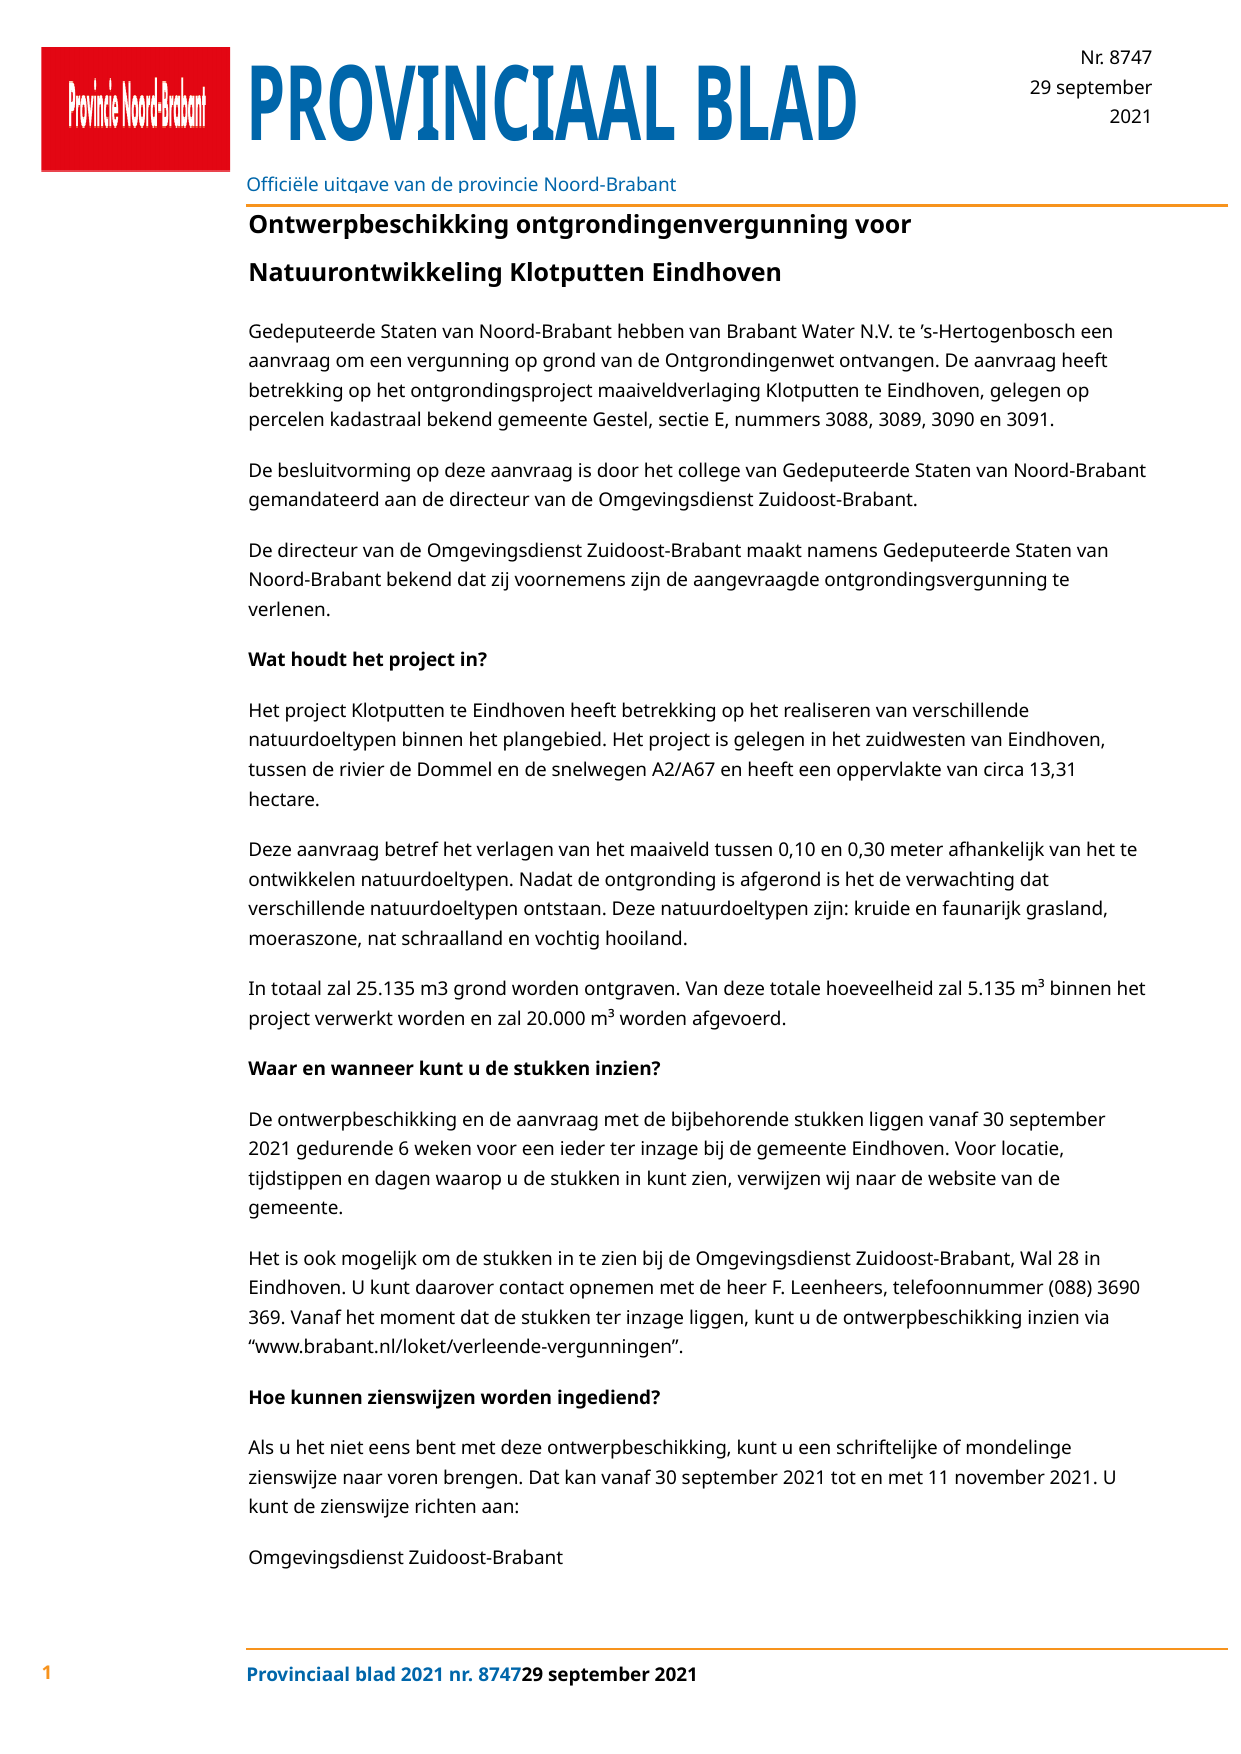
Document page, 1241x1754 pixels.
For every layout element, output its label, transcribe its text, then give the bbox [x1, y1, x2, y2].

text De directeur van de Omgevingsdienst Zuidoost-Brabant maakt namens Gedeputeerde Staten van Noord-Brabant bekend dat zij voornemens zijn de aangevraagde ontgrondingsvergunning te verlenen. [248, 537, 1152, 622]
text In totaal zal 25.135 m3 grond worden ontgraven. Van deze totale hoeveelheid zal 5.135 m³ binnen het project verwerkt worden en zal 20.000 m³ worden afgevoerd. [248, 975, 1152, 1031]
text Wat houdt het project in? [248, 647, 1152, 672]
text Omgevingsdienst Zuidoost-Brabant [248, 1544, 1152, 1570]
text Het is ook mogelijk om de stukken in te zien bij de Omgevingsdienst Zuidoost-Brabant, Wal 28 in Eindhoven. U kunt daarover contact opnemen met de heer F. Leenheers, telefoonnummer (088) 3690 369. Vanaf het moment dat de stukken ter inzage liggen, kunt u de ontwerpbeschikking inzien via “www.brabant.nl/loket/verleende-vergunningen”. [248, 1245, 1152, 1359]
text De ontwerpbeschikking en de aanvraag met de bijbehorende stukken liggen vanaf 30 september 2021 gedurende 6 weken voor een ieder ter inzage bij de gemeente Eindhoven. Voor locatie, tijdstippen en dagen waarop u de stukken in kunt zien, verwijzen wij naar de website van de gemeente. [248, 1106, 1152, 1220]
text Waar en wanneer kunt u de stukken inzien? [248, 1055, 1152, 1081]
text Ontwerpbeschikking ontgrondingenvergunning voor Natuurontwikkeling Klotputten Eindhoven [248, 207, 1152, 288]
text De besluitvorming op deze aanvraag is door het college van Gedeputeerde Staten van Noord-Brabant gemandateerd aan de directeur van de Omgevingsdienst Zuidoost-Brabant. [248, 457, 1152, 512]
text Hoe kunnen zienswijzen worden ingediend? [248, 1384, 1152, 1410]
text Deze aanvraag betref het verlagen van het maaiveld tussen 0,10 en 0,30 meter afhankelijk van het te ontwikkelen natuurdoeltypen. Nadat de ontgronding is afgerond is het de verwachting dat verschillende natuurdoeltypen ontstaan. Deze natuurdoeltypen zijn: kruide en faunarijk grasland, moeraszone, nat schraalland en vochtig hooiland. [248, 836, 1152, 951]
text Het project Klotputten te Eindhoven heeft betrekking op het realiseren van verschillende natuurdoeltypen binnen het plangebied. Het project is gelegen in het zuidwesten van Eindhoven, tussen de rivier de Dommel en de snelwegen A2/A67 en heeft een oppervlakte van circa 13,31 hectare. [248, 697, 1152, 812]
picture [41, 47, 231, 172]
text Gedeputeerde Staten van Noord-Brabant hebben van Brabant Water N.V. te ’s-Hertogenbosch een aanvraag om een vergunning op grond van de Ontgrondingenwet ontvangen. De aanvraag heeft betrekking op het ontgrondingsproject maaiveldverlaging Klotputten te Eindhoven, gelegen op percelen kadastraal bekend gemeente Gestel, sectie E, nummers 3088, 3089, 3090 en 3091. [248, 318, 1152, 432]
text Als u het niet eens bent met deze ontwerpbeschikking, kunt u een schriftelijke of mondelinge zienswijze naar voren brengen. Dat kan vanaf 30 september 2021 tot en met 11 november 2021. U kunt de zienswijze richten aan: [248, 1434, 1152, 1519]
